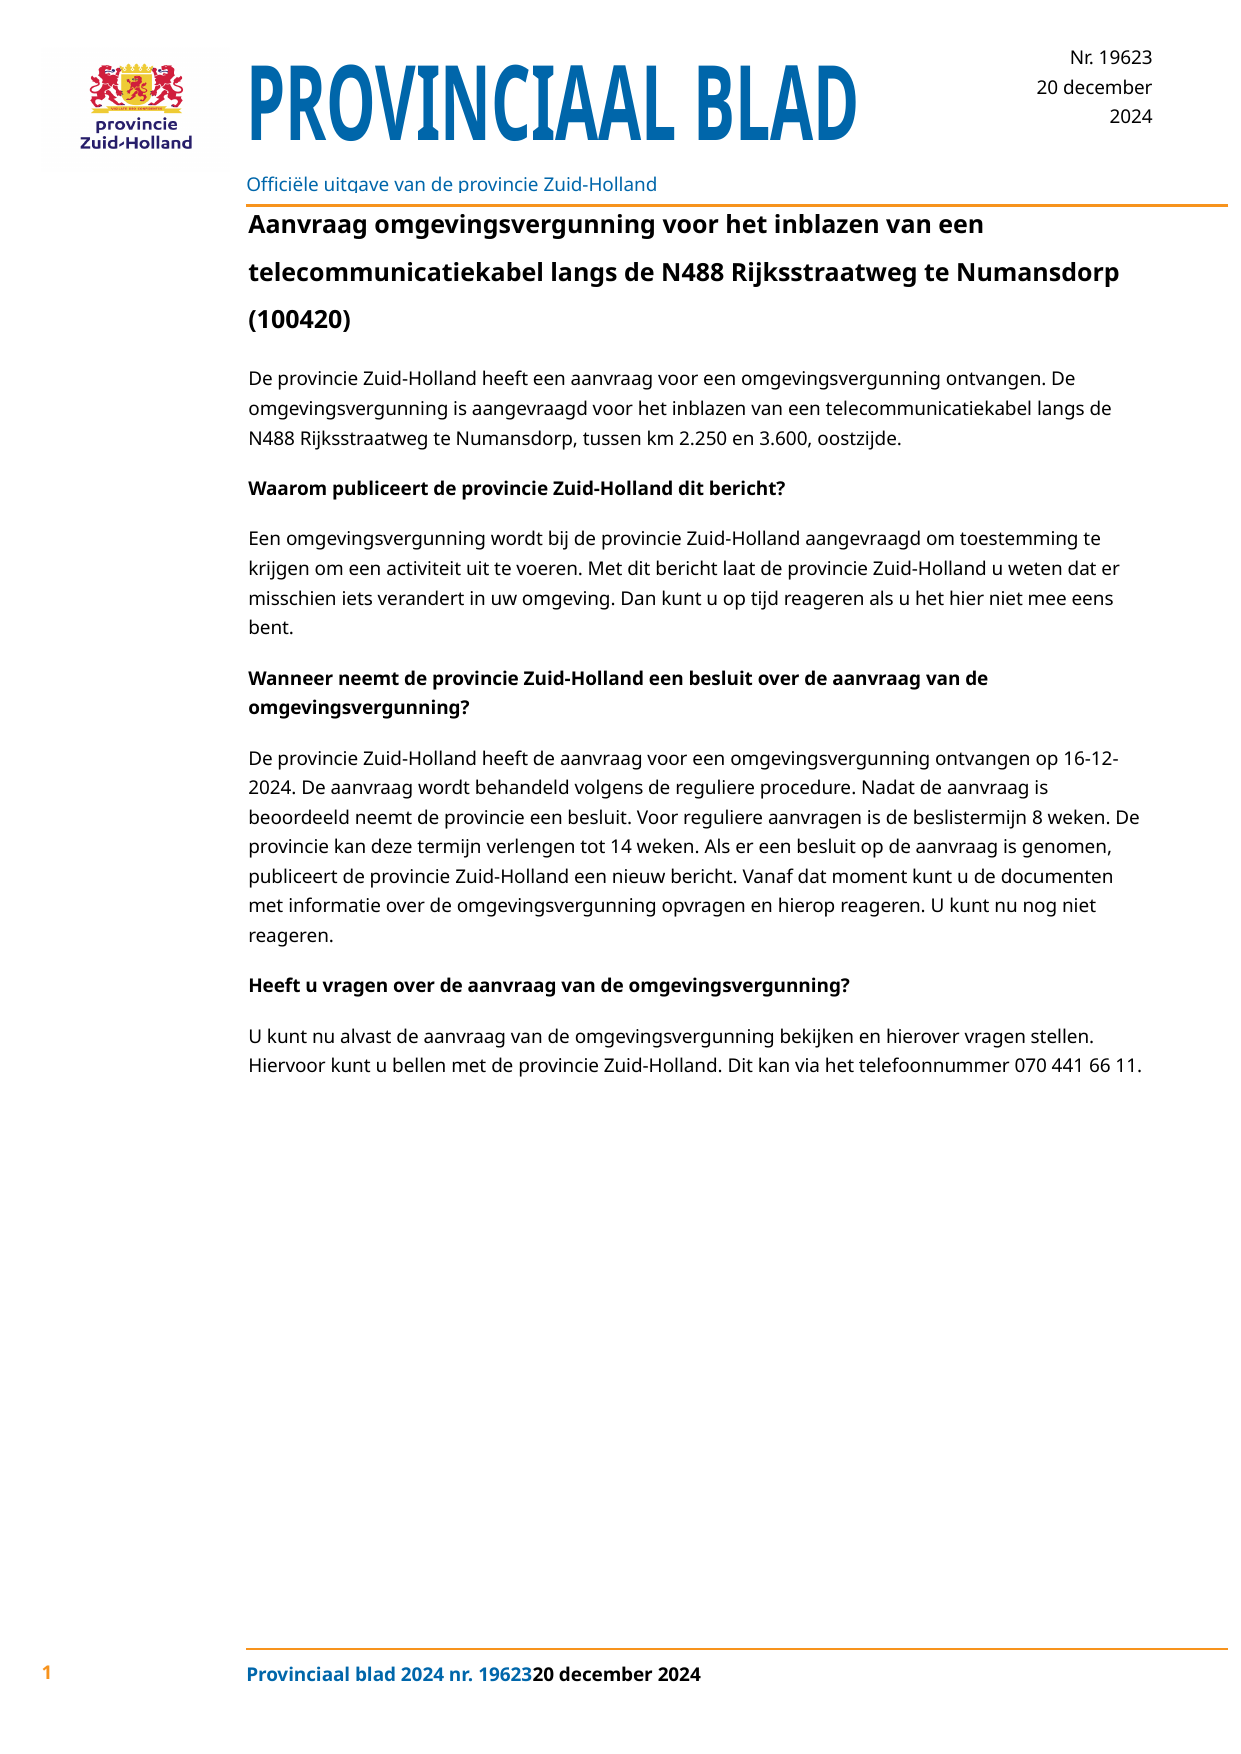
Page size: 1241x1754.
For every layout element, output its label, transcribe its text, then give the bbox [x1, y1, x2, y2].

text Wanneer neemt de provincie Zuid-Holland een besluit over de aanvraag van de omgevingsvergunning? [248, 665, 1152, 720]
text Aanvraag omgevingsvergunning voor het inblazen van een telecommunicatiekabel langs de N488 Rijksstraatweg te Numansdorp (100420) [248, 207, 1152, 336]
text De provincie Zuid-Holland heeft de aanvraag voor een omgevingsvergunning ontvangen op 16-12-2024. De aanvraag wordt behandeld volgens de reguliere procedure. Nadat de aanvraag is beoordeeld neemt de provincie een besluit. Voor reguliere aanvragen is de beslistermijn 8 weken. De provincie kan deze termijn verlengen tot 14 weken. Als er een besluit op de aanvraag is genomen, publiceert de provincie Zuid-Holland een nieuw bericht. Vanaf dat moment kunt u de documenten met informatie over de omgevingsvergunning opvragen en hierop reageren. U kunt nu nog niet reageren. [248, 745, 1152, 948]
text U kunt nu alvast de aanvraag van de omgevingsvergunning bekijken en hierover vragen stellen. Hiervoor kunt u bellen met de provincie Zuid-Holland. Dit kan via het telefoonnummer 070 441 66 11. [248, 1023, 1152, 1078]
picture [41, 47, 231, 172]
text De provincie Zuid-Holland heeft een aanvraag voor een omgevingsvergunning ontvangen. De omgevingsvergunning is aangevraagd voor het inblazen van een telecommunicatiekabel langs de N488 Rijksstraatweg te Numansdorp, tussen km 2.250 en 3.600, oostzijde. [248, 366, 1152, 450]
text Heeft u vragen over de aanvraag van de omgevingsvergunning? [248, 973, 1152, 998]
text Waarom publiceert de provincie Zuid-Holland dit bericht? [248, 475, 1152, 501]
text Een omgevingsvergunning wordt bij de provincie Zuid-Holland aangevraagd om toestemming te krijgen om een activiteit uit te voeren. Met dit bericht laat de provincie Zuid-Holland u weten dat er misschien iets verandert in uw omgeving. Dan kunt u op tijd reageren als u het hier niet mee eens bent. [248, 526, 1152, 640]
